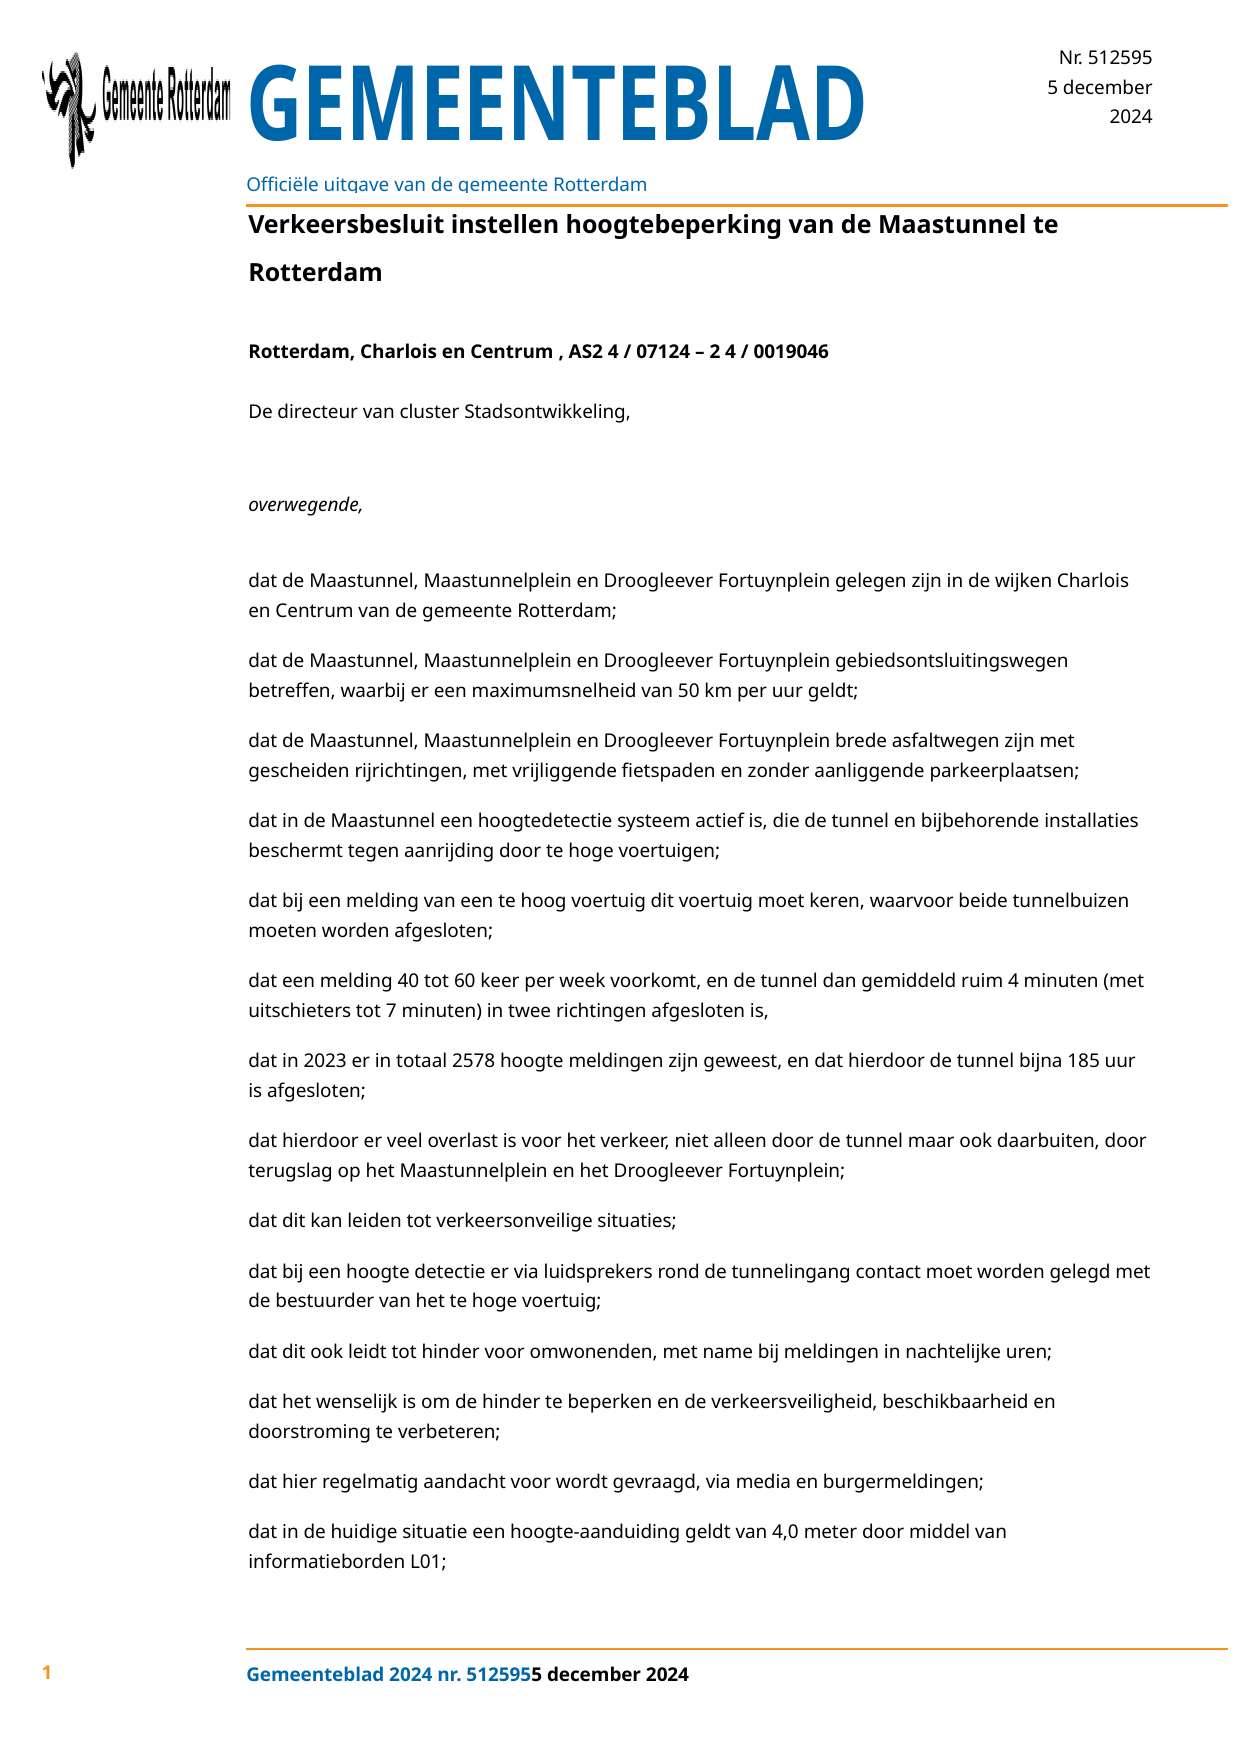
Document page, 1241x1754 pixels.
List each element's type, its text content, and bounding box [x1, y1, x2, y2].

text dat de Maastunnel, Maastunnelplein en Droogleever Fortuynplein gebiedsontsluitingswegen betreffen, waarbij er een maximumsnelheid van 50 km per uur geldt; [248, 647, 1152, 703]
text dat in de huidige situatie een hoogte-aanduiding geldt van 4,0 meter door middel van informatieborden L01; [248, 1519, 1152, 1574]
text dat in de Maastunnel een hoogtedetectie systeem actief is, die de tunnel en bijbehorende installaties beschermt tegen aanrijding door te hoge voertuigen; [248, 807, 1152, 863]
text dat een melding 40 tot 60 keer per week voorkomt, en de tunnel dan gemiddeld ruim 4 minuten (met uitschieters tot 7 minuten) in twee richtingen afgesloten is, [248, 967, 1152, 1023]
text dat hier regelmatig aandacht voor wordt gevraagd, via media en burgermeldingen; [248, 1468, 1152, 1494]
text dat de Maastunnel, Maastunnelplein en Droogleever Fortuynplein gelegen zijn in de wijken Charlois en Centrum van de gemeente Rotterdam; [248, 567, 1152, 623]
text dat bij een melding van een te hoog voertuig dit voertuig moet keren, waarvoor beide tunnelbuizen moeten worden afgesloten; [248, 887, 1152, 943]
text dat in 2023 er in totaal 2578 hoogte meldingen zijn geweest, en dat hierdoor de tunnel bijna 185 uur is afgesloten; [248, 1047, 1152, 1103]
text dat hierdoor er veel overlast is voor het verkeer, niet alleen door de tunnel maar ook daarbuiten, door terugslag op het Maastunnelplein en het Droogleever Fortuynplein; [248, 1127, 1152, 1183]
picture [41, 47, 231, 172]
text dat dit ook leidt tot hinder voor omwonenden, met name bij meldingen in nachtelijke uren; [248, 1338, 1152, 1364]
text Verkeersbesluit instellen hoogtebeperking van de Maastunnel te Rotterdam [248, 207, 1152, 288]
text dat dit kan leiden tot verkeersonveilige situaties; [248, 1207, 1152, 1233]
text dat bij een hoogte detectie er via luidsprekers rond de tunnelingang contact moet worden gelegd met de bestuurder van het te hoge voertuig; [248, 1258, 1152, 1313]
text dat de Maastunnel, Maastunnelplein en Droogleever Fortuynplein brede asfaltwegen zijn met gescheiden rijrichtingen, met vrijliggende fietspaden en zonder aanliggende parkeerplaatsen; [248, 727, 1152, 783]
text dat het wenselijk is om de hinder te beperken en de verkeersveiligheid, beschikbaarheid en doorstroming te verbeteren; [248, 1388, 1152, 1444]
text De directeur van cluster Stadsontwikkeling, [248, 398, 1152, 423]
text Rotterdam, Charlois en Centrum , AS2 4 / 07124 – 2 4 / 0019046 [248, 339, 1152, 364]
text overwegende, [248, 491, 1152, 517]
